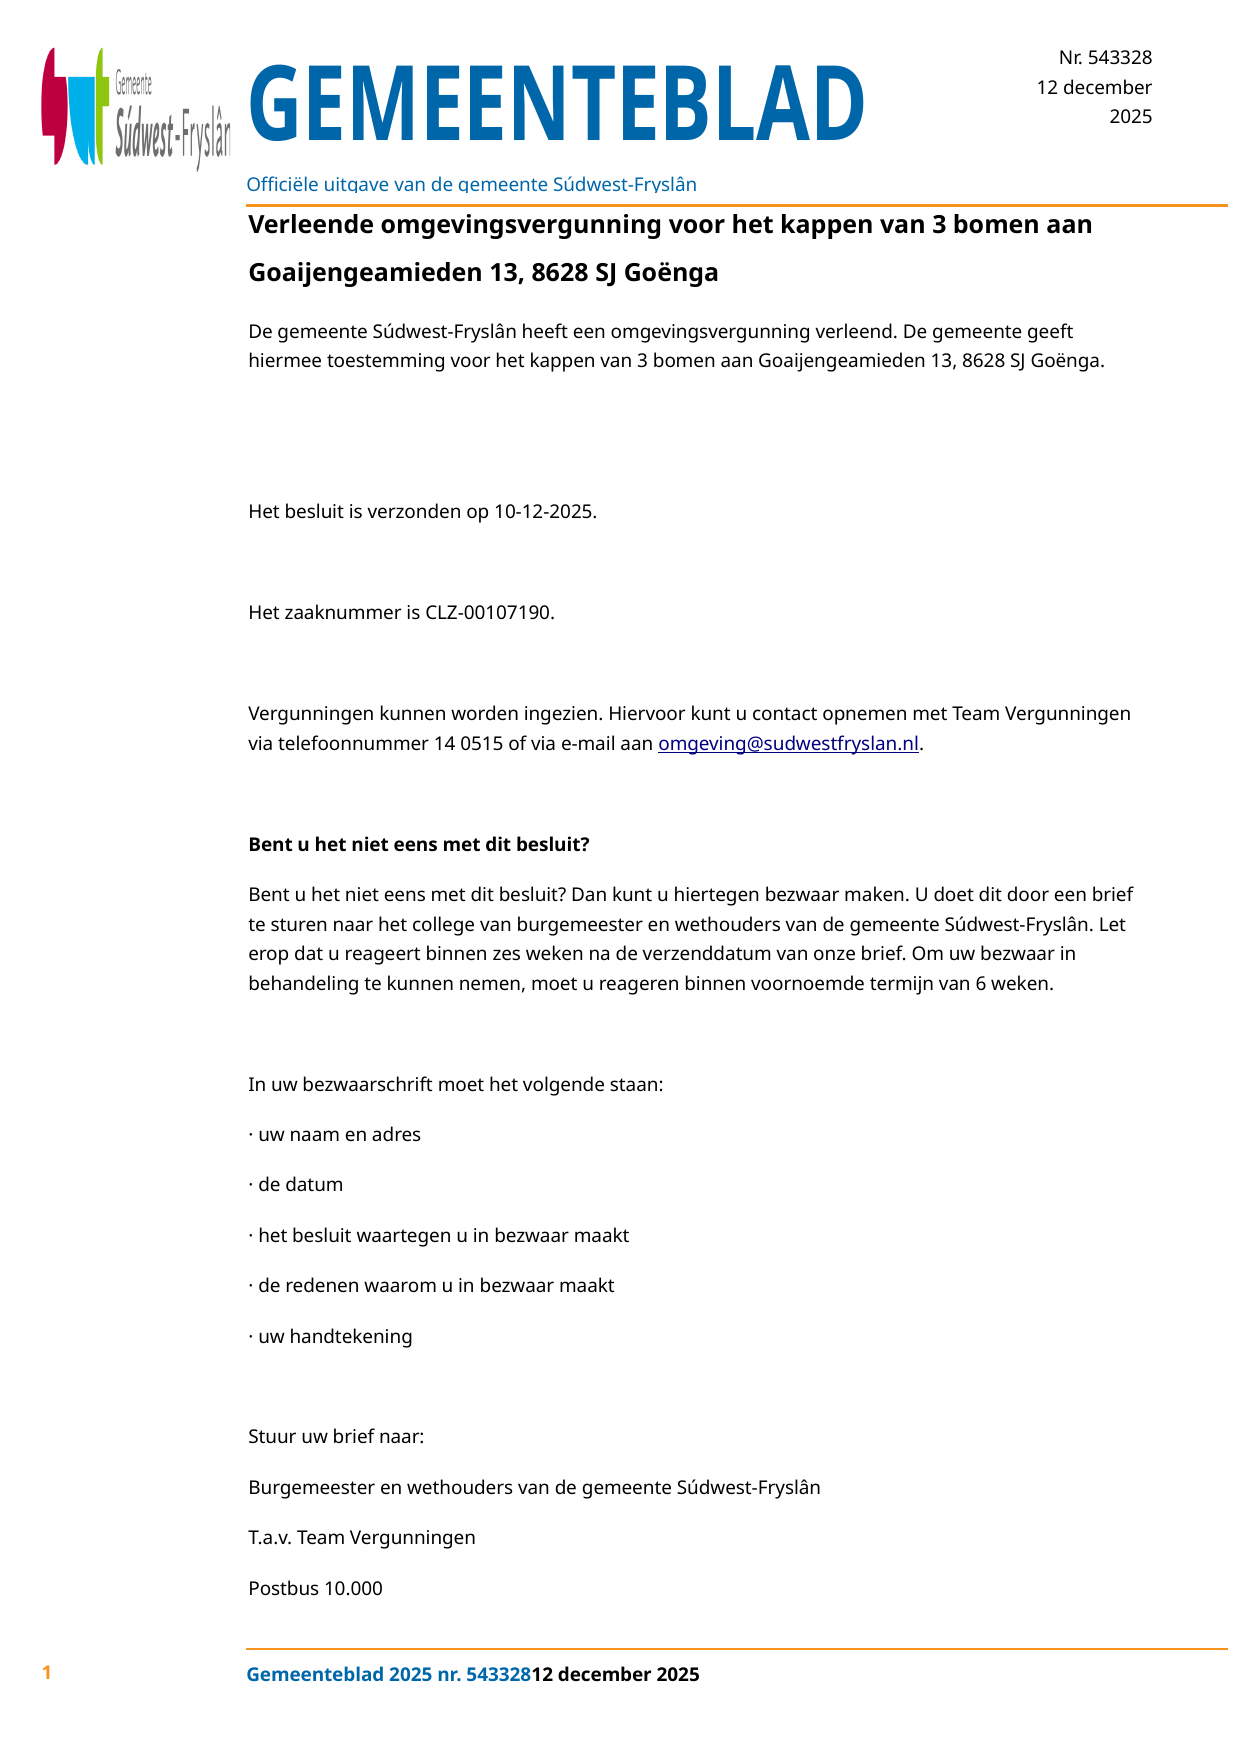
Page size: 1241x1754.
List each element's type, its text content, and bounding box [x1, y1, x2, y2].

text Burgemeester en wethouders van de gemeente Súdwest-Fryslân [248, 1474, 1152, 1500]
text Vergunningen kunnen worden ingezien. Hiervoor kunt u contact opnemen met Team Vergunningen via telefoonnummer 14 0515 of via e-mail aan omgeving@sudwestfryslan.nl. [248, 700, 1152, 756]
text Bent u het niet eens met dit besluit? [248, 831, 1152, 857]
text · uw handtekening [248, 1323, 1152, 1349]
text T.a.v. Team Vergunningen [248, 1524, 1152, 1550]
text Postbus 10.000 [248, 1575, 1152, 1601]
text Verleende omgevingsvergunning voor het kappen van 3 bomen aan Goaijengeamieden 13, 8628 SJ Goënga [248, 207, 1152, 288]
text Het zaaknummer is CLZ-00107190. [248, 599, 1152, 625]
text Bent u het niet eens met dit besluit? Dan kunt u hiertegen bezwaar maken. U doet dit door een brief te sturen naar het college van burgemeester en wethouders van de gemeente Súdwest-Fryslân. Let erop dat u reageert binnen zes weken na de verzenddatum van onze brief. Om uw bezwaar in behandeling te kunnen nemen, moet u reageren binnen voornoemde termijn van 6 weken. [248, 881, 1152, 996]
text · de datum [248, 1172, 1152, 1197]
picture [41, 47, 231, 172]
text In uw bezwaarschrift moet het volgende staan: [248, 1071, 1152, 1097]
text · uw naam en adres [248, 1121, 1152, 1147]
text · de redenen waarom u in bezwaar maakt [248, 1272, 1152, 1298]
text De gemeente Súdwest-Fryslân heeft een omgevingsvergunning verleend. De gemeente geeft hiermee toestemming voor het kappen van 3 bomen aan Goaijengeamieden 13, 8628 SJ Goënga. [248, 318, 1152, 373]
text Stuur uw brief naar: [248, 1424, 1152, 1449]
text Het besluit is verzonden op 10-12-2025. [248, 499, 1152, 524]
text · het besluit waartegen u in bezwaar maakt [248, 1222, 1152, 1248]
